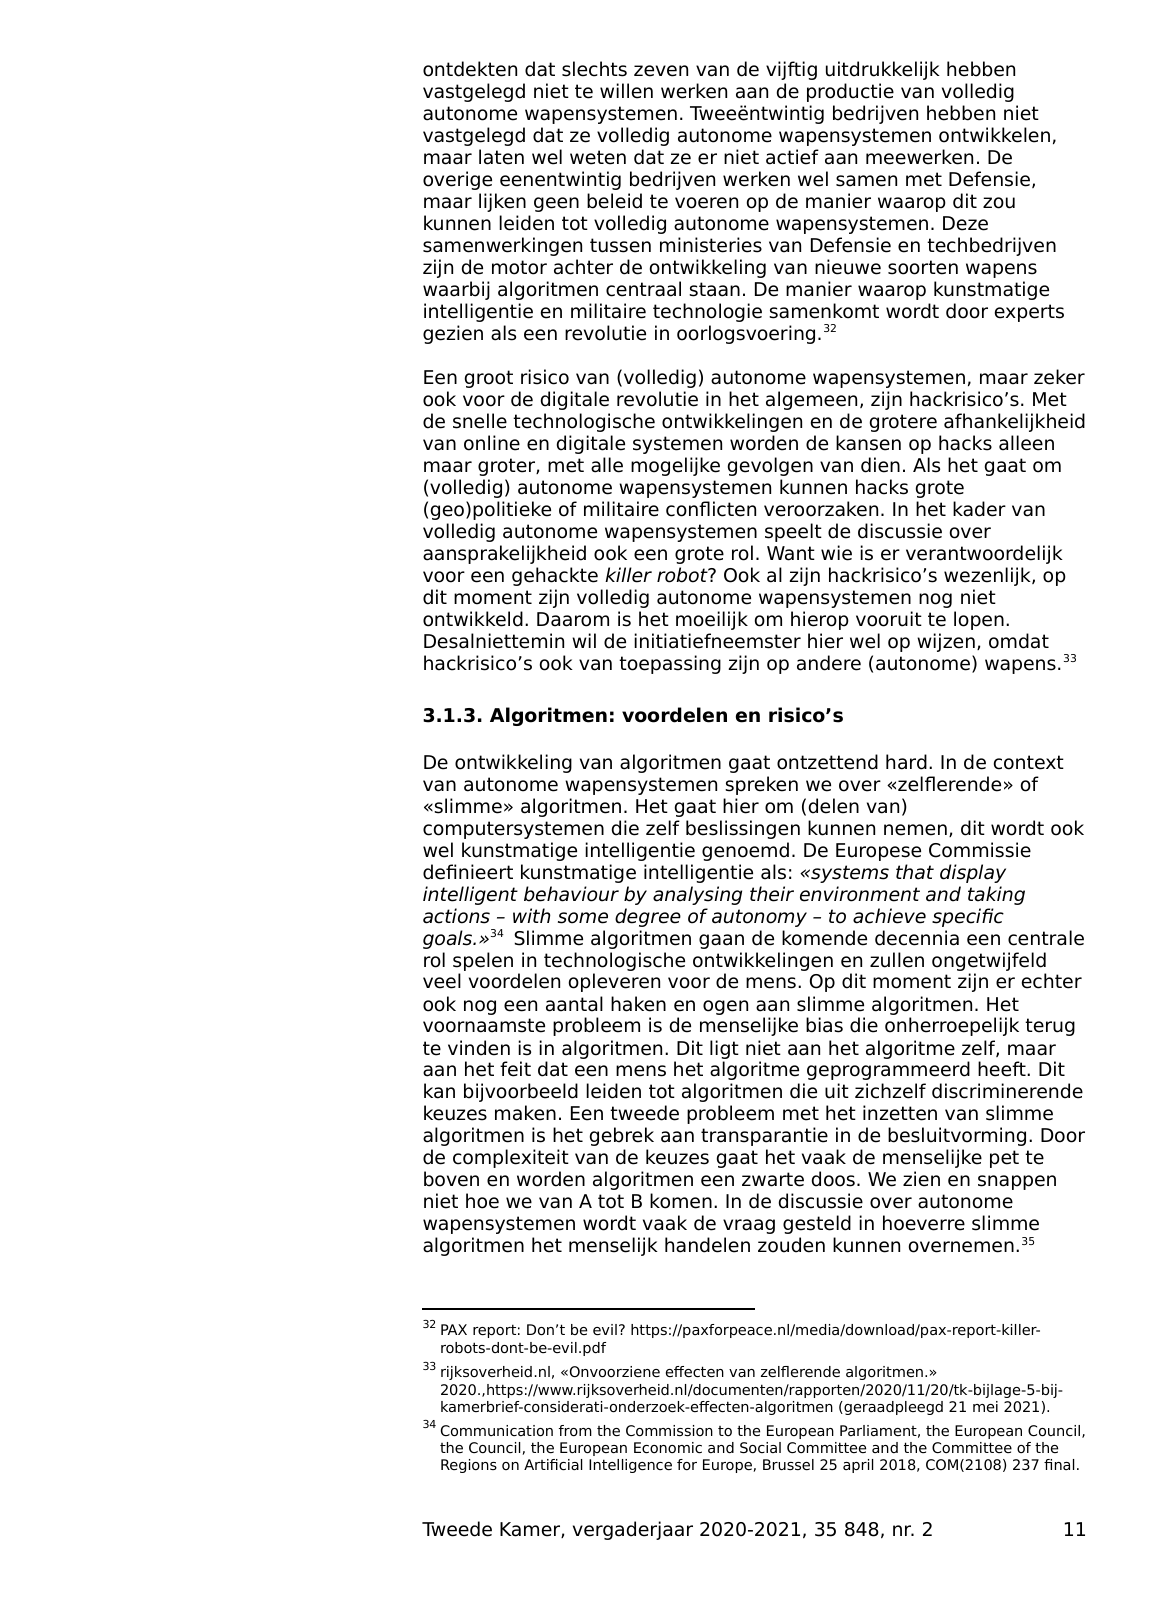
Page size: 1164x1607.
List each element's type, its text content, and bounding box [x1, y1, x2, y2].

text De ontwikkeling van algoritmen gaat ontzettend hard. In de context van autonome wapensystemen spreken we over «zelflerende» of «slimme» algoritmen. Het gaat hier om (delen van) computersystemen die zelf beslissingen kunnen nemen, dit wordt ook wel kunstmatige intelligentie genoemd. De Europese Commissie definieert kunstmatige intelligentie als: «systems that display intelligent behaviour by analysing their environment and taking actions – with some degree of autonomy – to achieve specific goals.» Slimme algoritmen gaan de komende decennia een centrale rol spelen in technologische ontwikkelingen en zullen ongetwijfeld veel voordelen opleveren voor de mens. Op dit moment zijn er echter ook nog een aantal haken en ogen aan slimme algoritmen. Het voornaamste probleem is de menselijke bias die onherroepelijk terug te vinden is in algoritmen. Dit ligt niet aan het algoritme zelf, maar aan het feit dat een mens het algoritme geprogrammeerd heeft. Dit kan bijvoorbeeld leiden tot algoritmen die uit zichzelf discriminerende keuzes maken. Een tweede probleem met het inzetten van slimme algoritmen is het gebrek aan transparantie in de besluitvorming. Door de complexiteit van de keuzes gaat het vaak de menselijke pet te boven en worden algoritmen een zwarte doos. We zien en snappen niet hoe we van A tot B komen. In de discussie over autonome wapensystemen wordt vaak de vraag gesteld in hoeverre slimme algoritmen het menselijk handelen zouden kunnen overnemen. [422, 752, 1087, 1257]
text ontdekten dat slechts zeven van de vijftig uitdrukkelijk hebben vastgelegd niet te willen werken aan de productie van volledig autonome wapensystemen. Tweeëntwintig bedrijven hebben niet vastgelegd dat ze volledig autonome wapensystemen ontwikkelen, maar laten wel weten dat ze er niet actief aan meewerken. De overige eenentwintig bedrijven werken wel samen met Defensie, maar lijken geen beleid te voeren op de manier waarop dit zou kunnen leiden tot volledig autonome wapensystemen. Deze samenwerkingen tussen ministeries van Defensie en techbedrijven zijn de motor achter de ontwikkeling van nieuwe soorten wapens waarbij algoritmen centraal staan. De manier waarop kunstmatige intelligentie en militaire technologie samenkomt wordt door experts gezien als een revolutie in oorlogsvoering. [422, 59, 1087, 345]
text Een groot risico van (volledig) autonome wapensystemen, maar zeker ook voor de digitale revolutie in het algemeen, zijn hackrisico’s. Met de snelle technologische ontwikkelingen en de grotere afhankelijkheid van online en digitale systemen worden de kansen op hacks alleen maar groter, met alle mogelijke gevolgen van dien. Als het gaat om (volledig) autonome wapensystemen kunnen hacks grote (geo)politieke of militaire conflicten veroorzaken. In het kader van volledig autonome wapensystemen speelt de discussie over aansprakelijkheid ook een grote rol. Want wie is er verantwoordelijk voor een gehackte killer robot? Ook al zijn hackrisico’s wezenlijk, op dit moment zijn volledig autonome wapensystemen nog niet ontwikkeld. Daarom is het moeilijk om hierop vooruit te lopen. Desalniettemin wil de initiatiefneemster hier wel op wijzen, omdat hackrisico’s ook van toepassing zijn op andere (autonome) wapens. [422, 367, 1087, 675]
text PAX report: Don’t be evil? https://paxforpeace.nl/media/download/pax-report-killer-robots-dont-be-evil.pdf [422, 1318, 1087, 1357]
text rijksoverheid.nl, «Onvoorziene effecten van zelflerende algoritmen.» 2020.,https://www.rijksoverheid.nl/documenten/rapporten/2020/11/20/tk-bijlage-5-bij-kamerbrief-considerati-onderzoek-effecten-algoritmen (geraadpleegd 21 mei 2021). [422, 1360, 1087, 1416]
subtitle 3.1.3. Algoritmen: voordelen en risico’s [422, 705, 1087, 727]
text Communication from the Commission to the European Parliament, the European Council, the Council, the European Economic and Social Committee and the Committee of the Regions on Artificial Intelligence for Europe, Brussel 25 april 2018, COM(2108) 237 final. [422, 1418, 1087, 1474]
